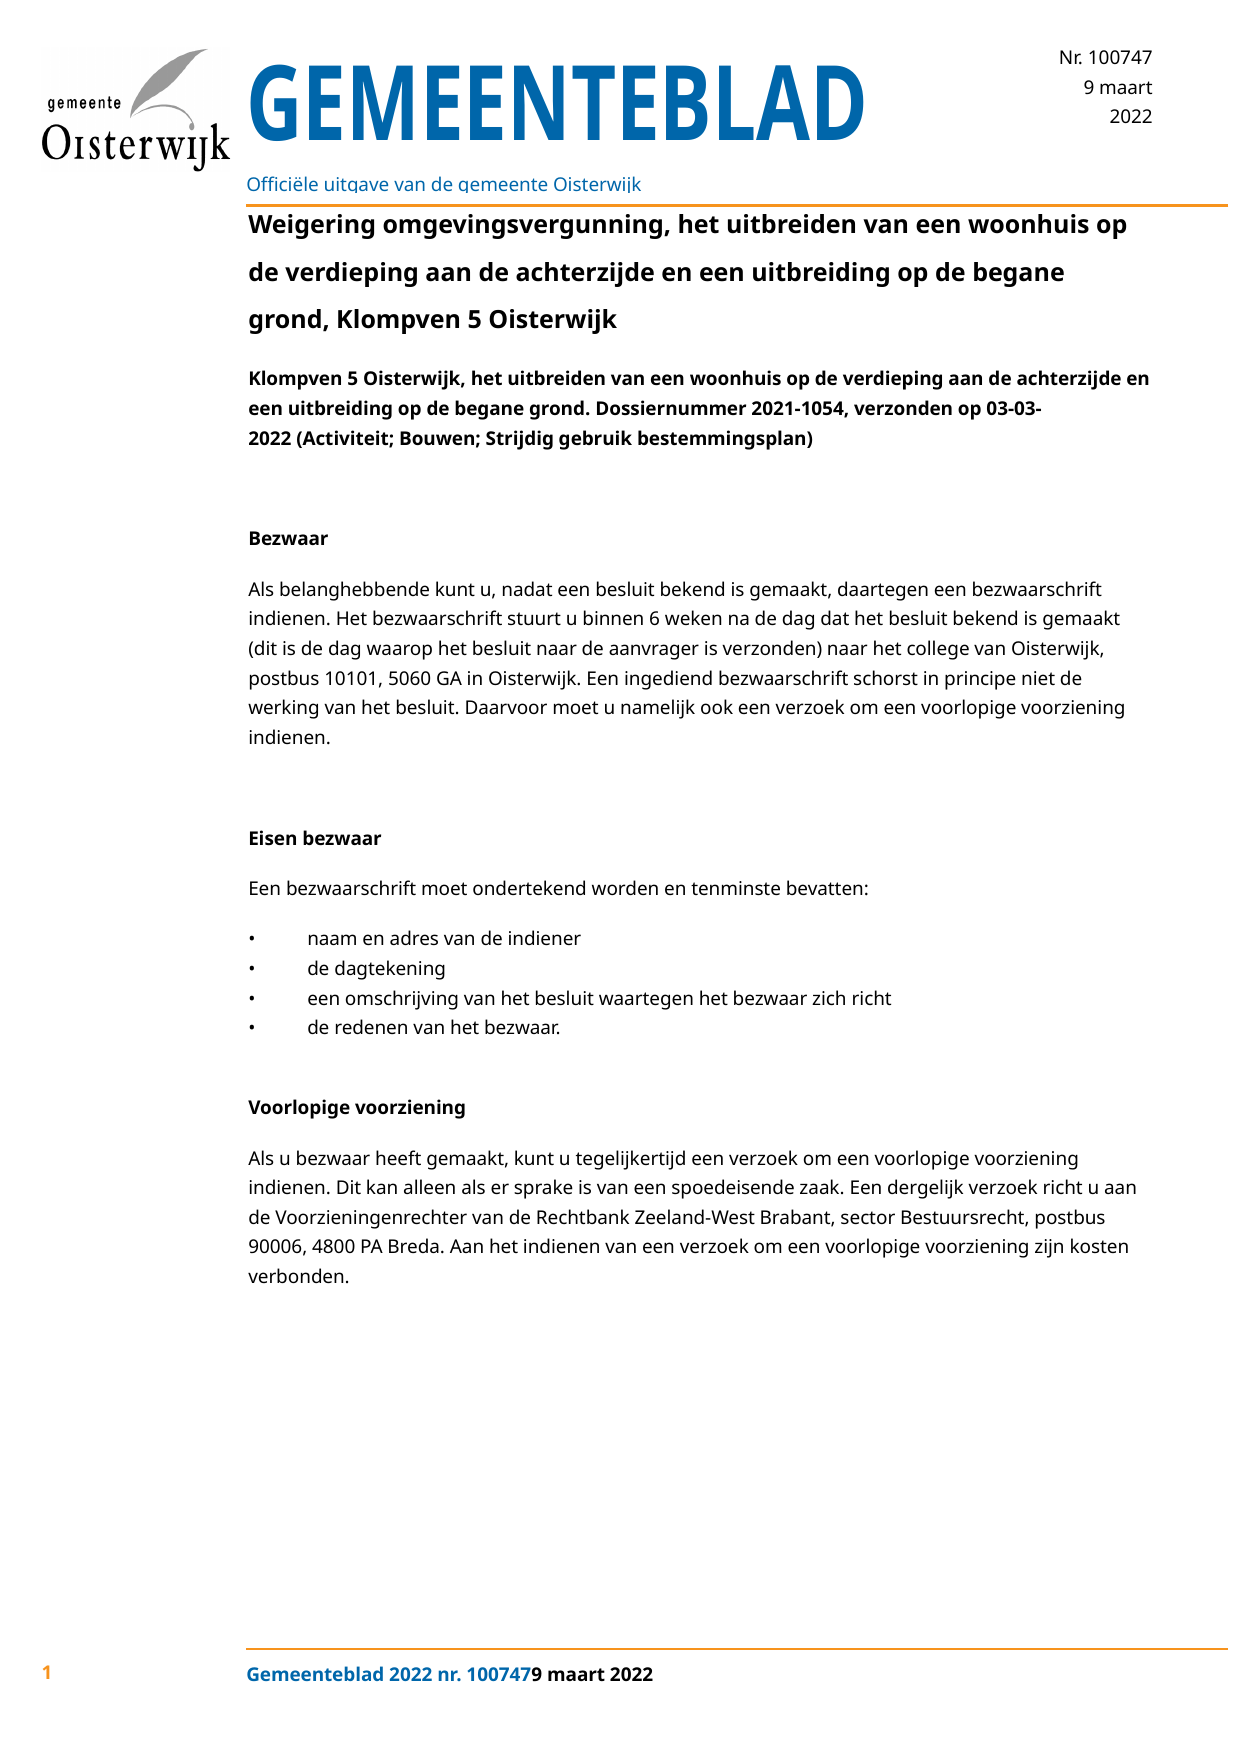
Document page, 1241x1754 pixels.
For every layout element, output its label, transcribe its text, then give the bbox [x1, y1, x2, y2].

text Klompven 5 Oisterwijk, het uitbreiden van een woonhuis op de verdieping aan de achterzijde en een uitbreiding op de begane grond. Dossiernummer 2021-1054, verzonden op 03-03-2022 (Activiteit; Bouwen; Strijdig gebruik bestemmingsplan) [248, 366, 1152, 450]
text Weigering omgevingsvergunning, het uitbreiden van een woonhuis op de verdieping aan de achterzijde en een uitbreiding op de begane grond, Klompven 5 Oisterwijk [248, 207, 1152, 336]
text Een bezwaarschrift moet ondertekend worden en tenminste bevatten: [248, 875, 1152, 901]
picture [41, 47, 231, 172]
text Eisen bezwaar [248, 825, 1152, 850]
text Als belanghebbende kunt u, nadat een besluit bekend is gemaakt, daartegen een bezwaarschrift indienen. Het bezwaarschrift stuurt u binnen 6 weken na de dag dat het besluit bekend is gemaakt (dit is de dag waarop het besluit naar de aanvrager is verzonden) naar het college van Oisterwijk, postbus 10101, 5060 GA in Oisterwijk. Een ingediend bezwaarschrift schorst in principe niet de werking van het besluit. Daarvoor moet u namelijk ook een verzoek om een voorlopige voorziening indienen. [248, 576, 1152, 749]
text Bezwaar [248, 526, 1152, 551]
text Als u bezwaar heeft gemaakt, kunt u tegelijkertijd een verzoek om een voorlopige voorziening indienen. Dit kan alleen als er sprake is van een spoedeisende zaak. Een dergelijk verzoek richt u aan de Voorzieningenrechter van de Rechtbank Zeeland-West Brabant, sector Bestuursrecht, postbus 90006, 4800 PA Breda. Aan het indienen van een verzoek om een voorlopige voorziening zijn kosten verbonden. [248, 1145, 1152, 1289]
list naam en adres van de indiener [248, 926, 1152, 951]
text Voorlopige voorziening [248, 1094, 1152, 1120]
list een omschrijving van het besluit waartegen het bezwaar zich richt [248, 985, 1152, 1010]
list de redenen van het bezwaar. [248, 1014, 1152, 1040]
list de dagtekening [248, 955, 1152, 981]
